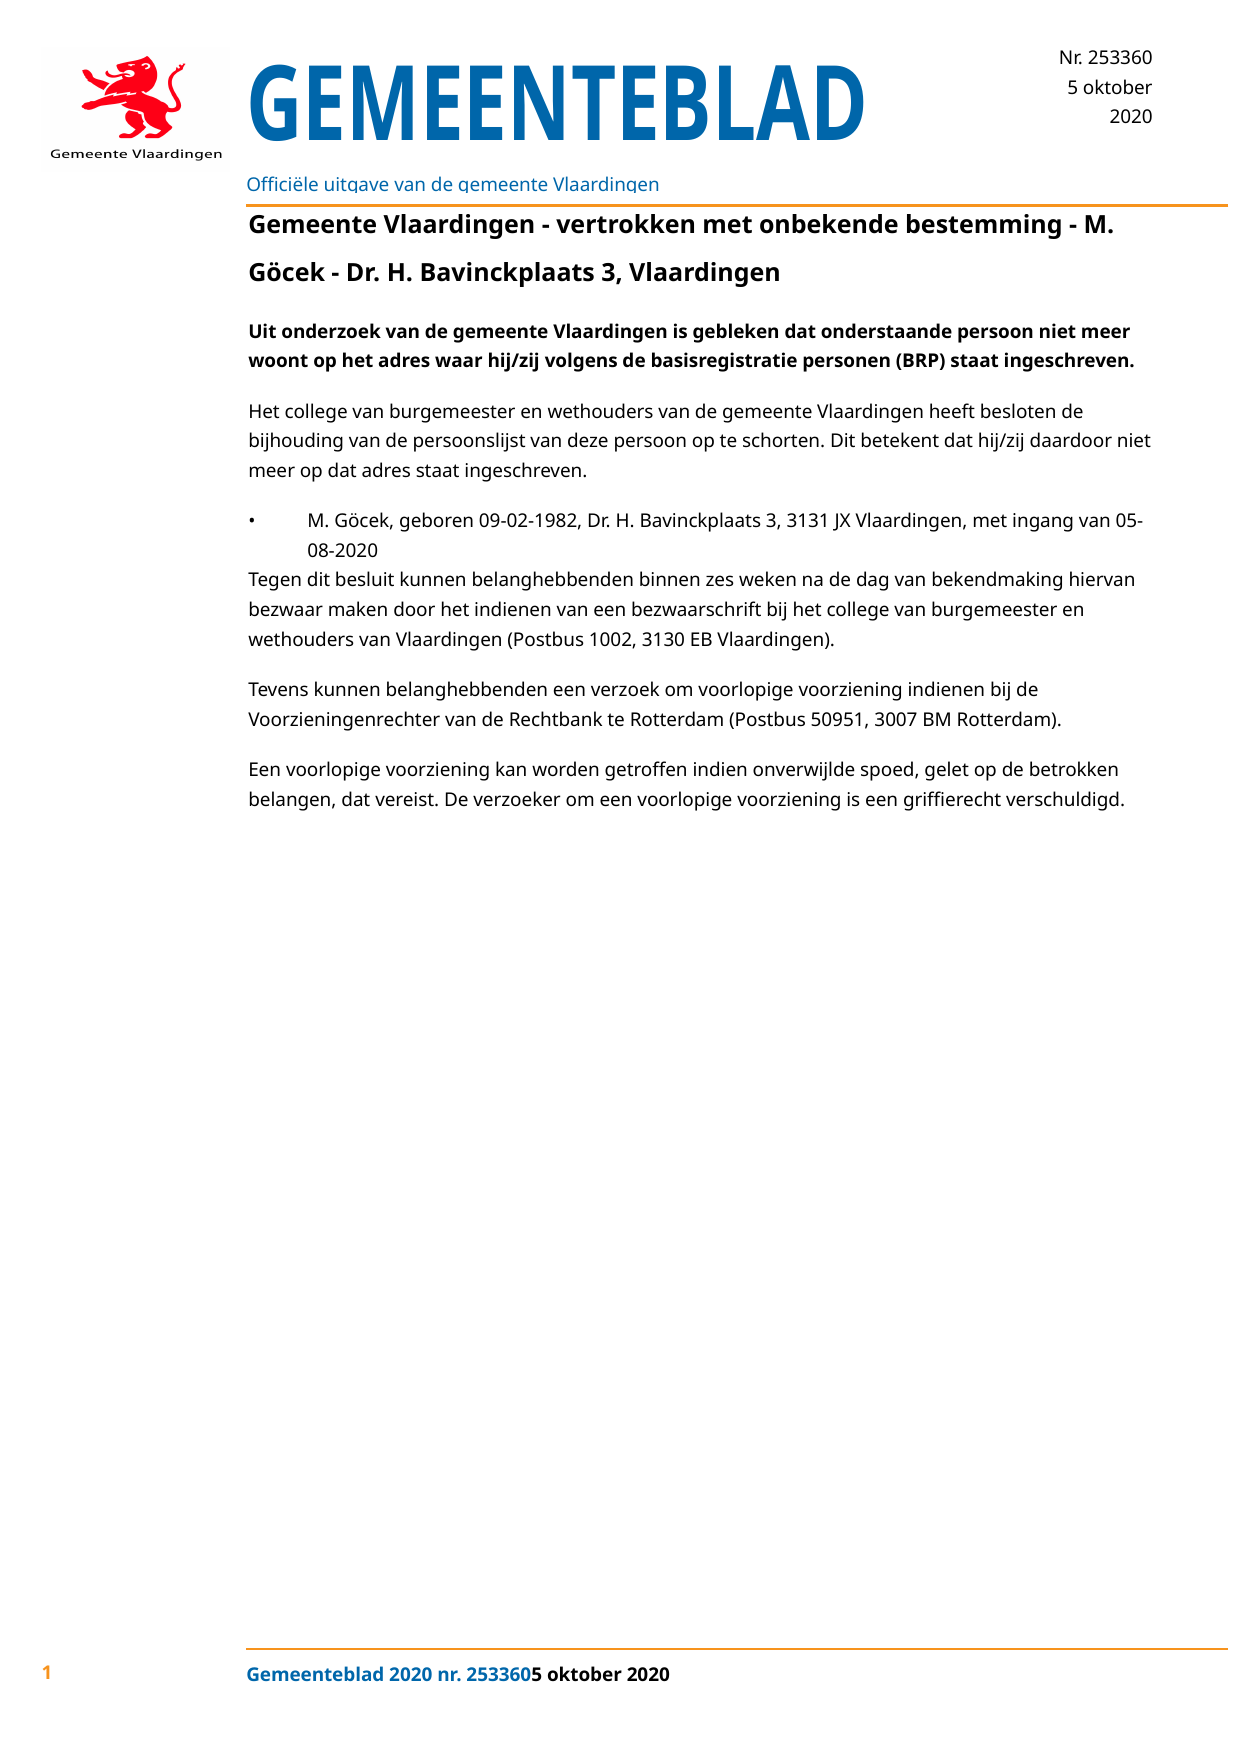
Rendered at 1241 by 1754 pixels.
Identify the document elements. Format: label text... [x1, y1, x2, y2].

text Een voorlopige voorziening kan worden getroffen indien onverwijlde spoed, gelet op de betrokken belangen, dat vereist. De verzoeker om een voorlopige voorziening is een griffierecht verschuldigd. [248, 756, 1152, 812]
list M. Göcek, geboren 09-02-1982, Dr. H. Bavinckplaats 3, 3131 JX Vlaardingen, met ingang van 05-08-2020 [248, 507, 1152, 563]
text Tevens kunnen belanghebbenden een verzoek om voorlopige voorziening indienen bij de Voorzieningenrechter van de Rechtbank te Rotterdam (Postbus 50951, 3007 BM Rotterdam). [248, 676, 1152, 732]
text Uit onderzoek van de gemeente Vlaardingen is gebleken dat onderstaande persoon niet meer woont op het adres waar hij/zij volgens de basisregistratie personen (BRP) staat ingeschreven. [248, 318, 1152, 373]
picture [41, 47, 231, 172]
text Het college van burgemeester en wethouders van de gemeente Vlaardingen heeft besloten de bijhouding van de persoonslijst van deze persoon op te schorten. Dit betekent dat hij/zij daardoor niet meer op dat adres staat ingeschreven. [248, 398, 1152, 483]
text Gemeente Vlaardingen - vertrokken met onbekende bestemming - M. Göcek - Dr. H. Bavinckplaats 3, Vlaardingen [248, 207, 1152, 288]
text Tegen dit besluit kunnen belanghebbenden binnen zes weken na de dag van bekendmaking hiervan bezwaar maken door het indienen van een bezwaarschrift bij het college van burgemeester en wethouders van Vlaardingen (Postbus 1002, 3130 EB Vlaardingen). [248, 567, 1152, 652]
